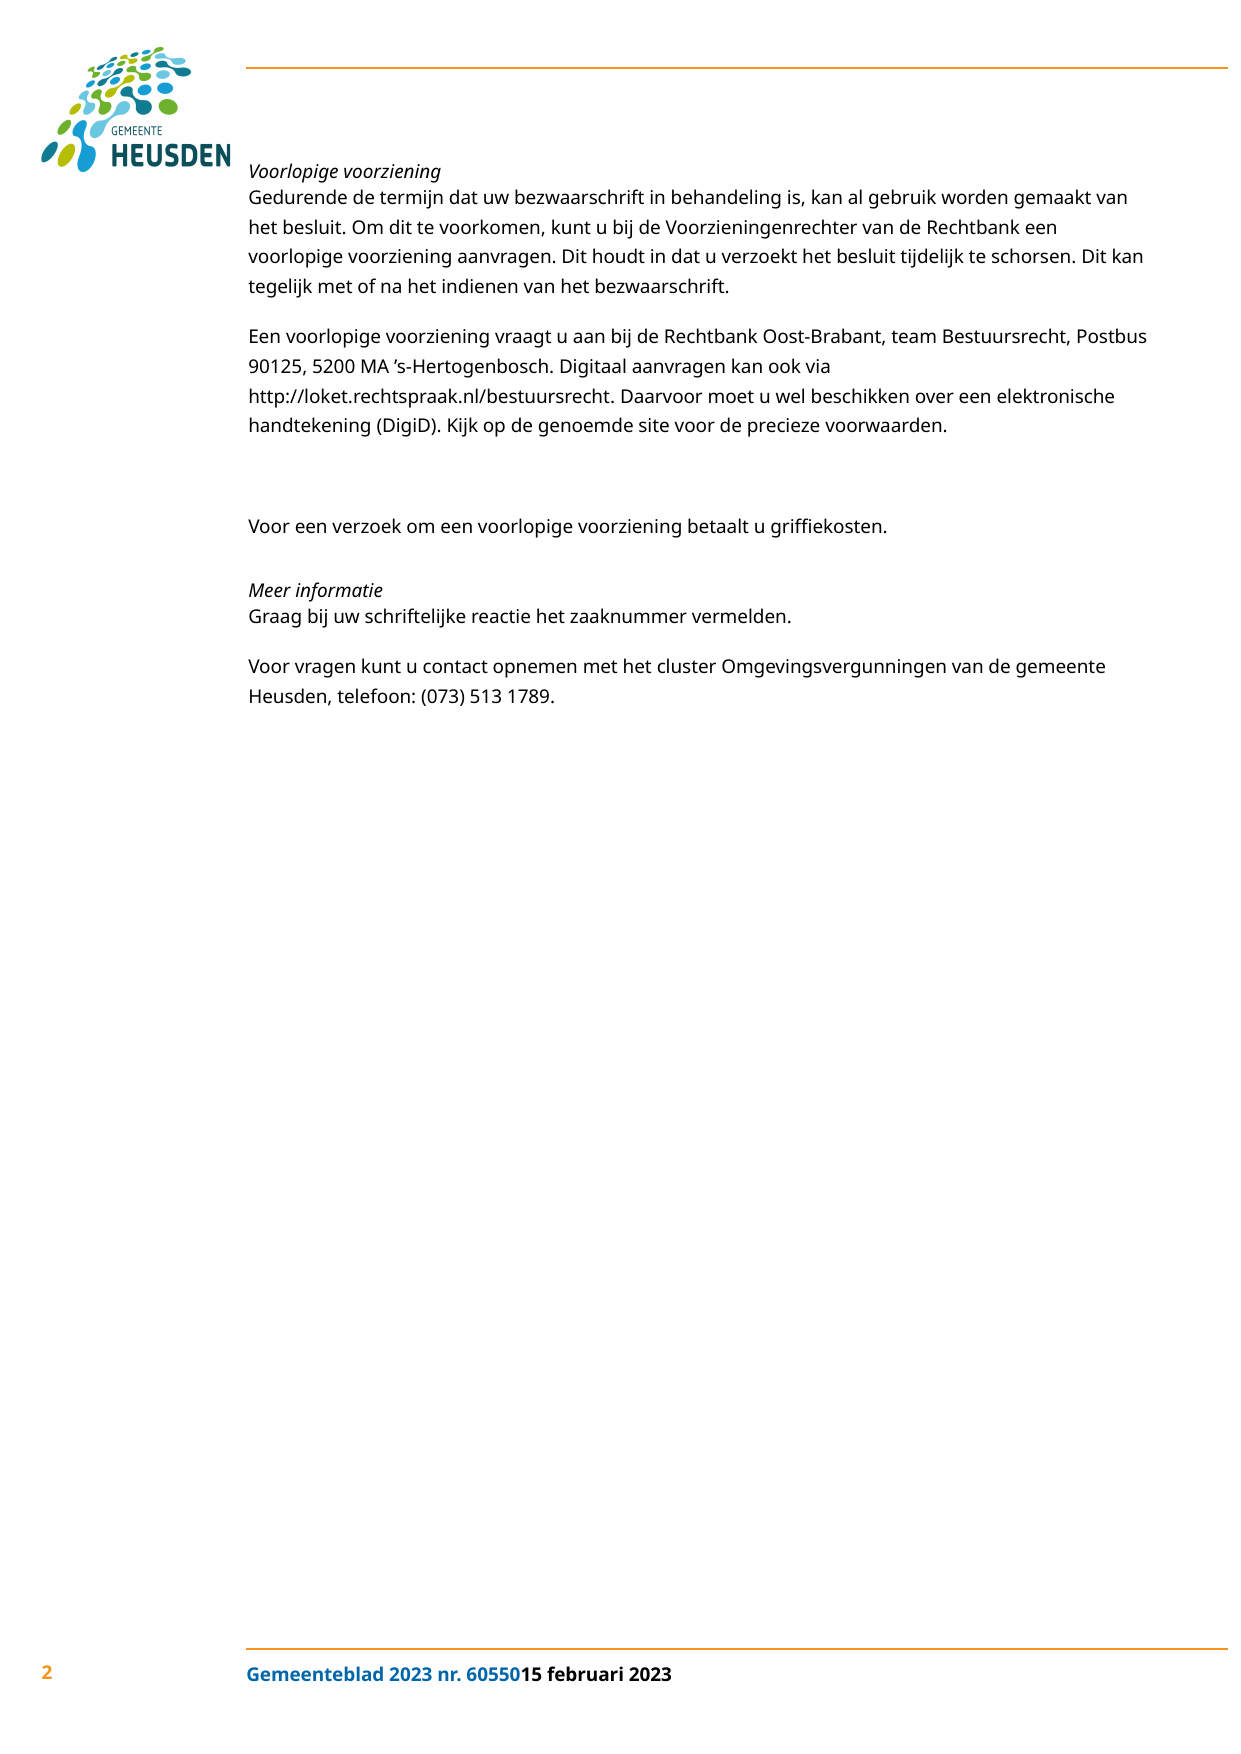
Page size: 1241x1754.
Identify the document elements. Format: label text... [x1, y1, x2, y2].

text Een voorlopige voorziening vraagt u aan bij de Rechtbank Oost-Brabant, team Bestuursrecht, Postbus 90125, 5200 MA ’s-Hertogenbosch. Digitaal aanvragen kan ook via http://loket.rechtspraak.nl/bestuursrecht. Daarvoor moet u wel beschikken over een elektronische handtekening (DigiD). Kijk op de genoemde site voor de precieze voorwaarden. [248, 324, 1152, 438]
text Voor een verzoek om een voorlopige voorziening betaalt u griffiekosten. [248, 513, 1152, 539]
text Meer informatie [248, 577, 1152, 603]
text Graag bij uw schriftelijke reactie het zaaknummer vermelden. [248, 603, 1152, 629]
text Gedurende de termijn dat uw bezwaarschrift in behandeling is, kan al gebruik worden gemaakt van het besluit. Om dit te voorkomen, kunt u bij de Voorzieningenrechter van de Rechtbank een voorlopige voorziening aanvragen. Dit houdt in dat u verzoekt het besluit tijdelijk te schorsen. Dit kan tegelijk met of na het indienen van het bezwaarschrift. [248, 184, 1152, 299]
picture [41, 47, 231, 172]
text Voor vragen kunt u contact opnemen met het cluster Omgevingsvergunningen van de gemeente Heusden, telefoon: (073) 513 1789. [248, 653, 1152, 709]
text Voorlopige voorziening [248, 159, 1152, 184]
